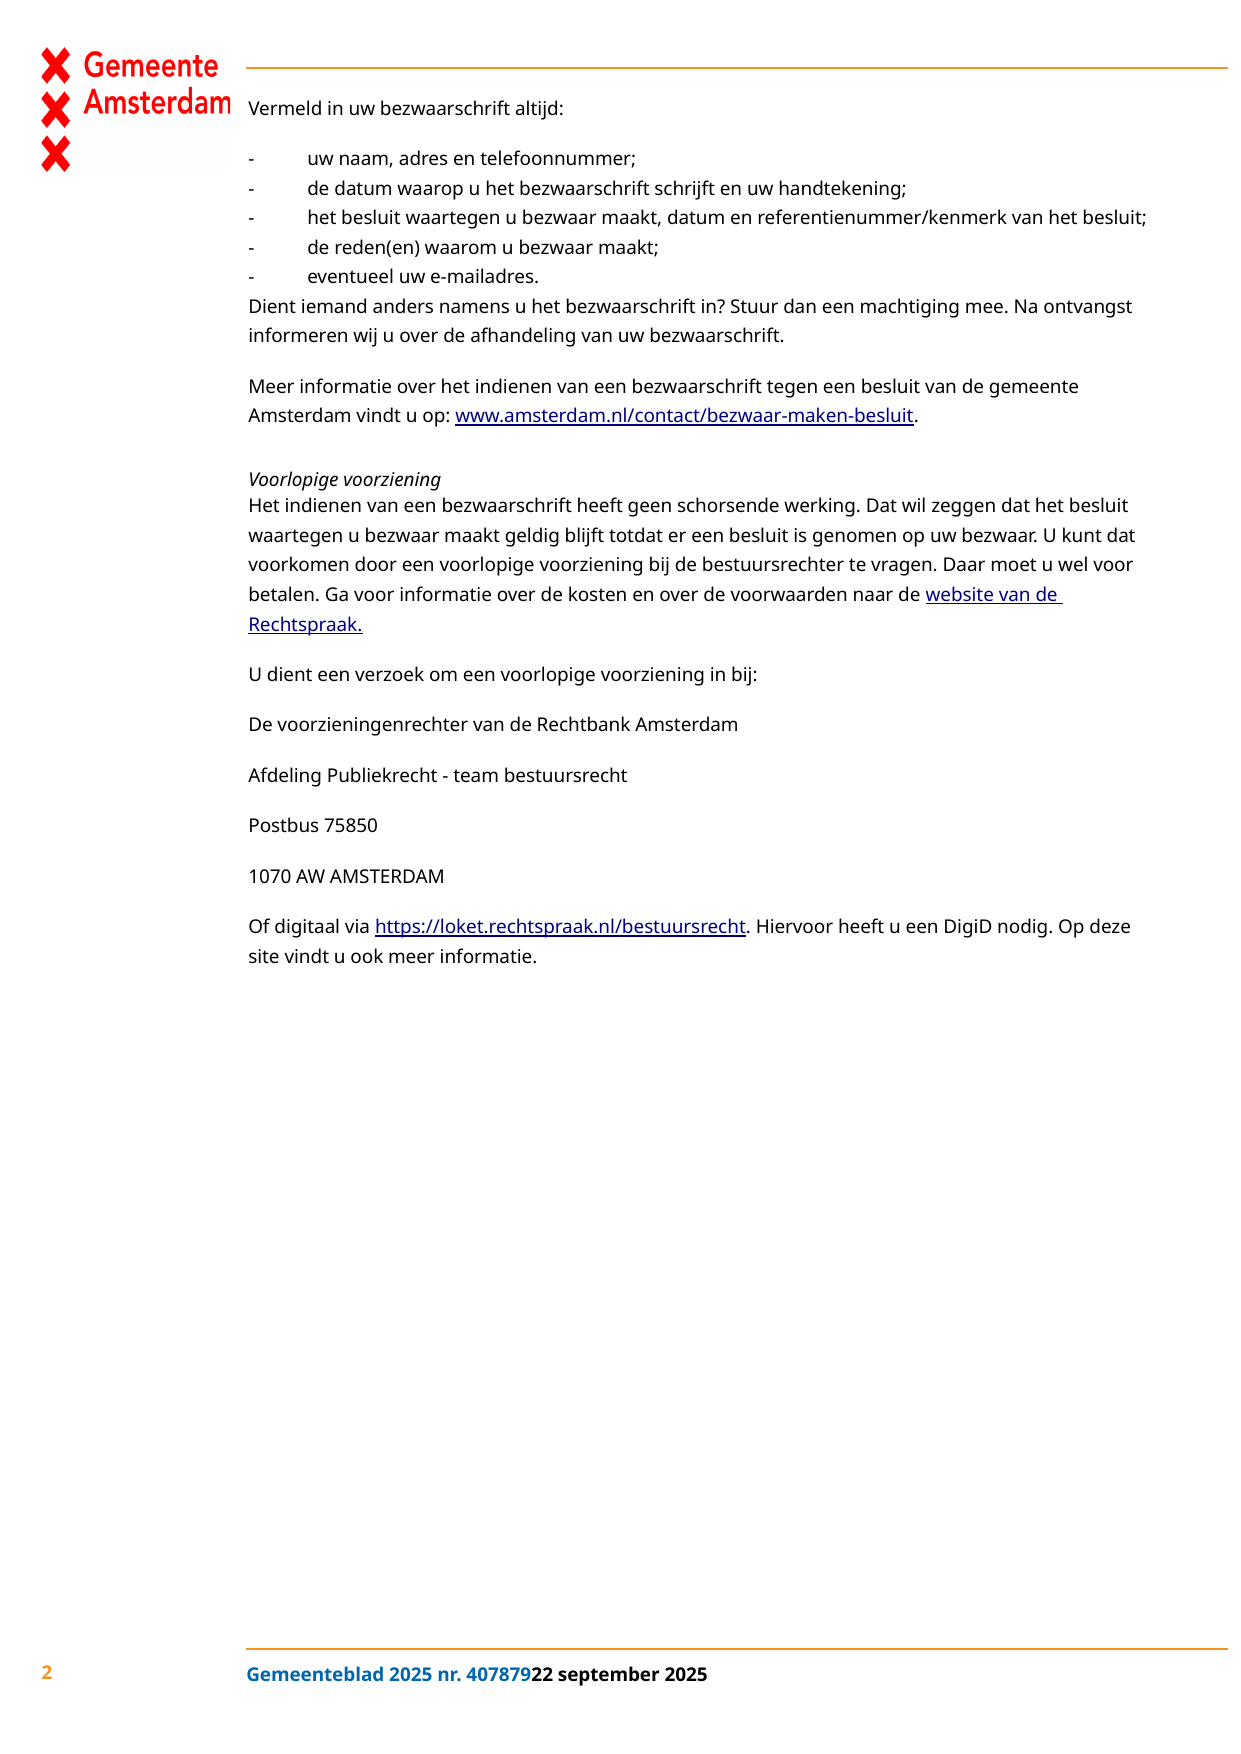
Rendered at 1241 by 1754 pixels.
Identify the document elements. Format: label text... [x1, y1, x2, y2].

text Het indienen van een bezwaarschrift heeft geen schorsende werking. Dat wil zeggen dat het besluit waartegen u bezwaar maakt geldig blijft totdat er een besluit is genomen op uw bezwaar. U kunt dat voorkomen door een voorlopige voorziening bij de bestuursrechter te vragen. Daar moet u wel voor betalen. Ga voor informatie over de kosten en over de voorwaarden naar de website van de Rechtspraak. [248, 492, 1152, 636]
text Dient iemand anders namens u het bezwaarschrift in? Stuur dan een machtiging mee. Na ontvangst informeren wij u over de afhandeling van uw bezwaarschrift. [248, 293, 1152, 348]
list het besluit waartegen u bezwaar maakt, datum en referentienummer/kenmerk van het besluit; [248, 204, 1152, 230]
list de reden(en) waarom u bezwaar maakt; [248, 234, 1152, 260]
list eventueel uw e-mailadres. [248, 263, 1152, 289]
picture [41, 47, 231, 172]
text Postbus 75850 [248, 812, 1152, 838]
text U dient een verzoek om een voorlopige voorziening in bij: [248, 661, 1152, 687]
list uw naam, adres en telefoonnummer; [248, 145, 1152, 171]
list de datum waarop u het bezwaarschrift schrijft en uw handtekening; [248, 175, 1152, 201]
text Of digitaal via https://loket.rechtspraak.nl/bestuursrecht. Hiervoor heeft u een DigiD nodig. Op deze site vindt u ook meer informatie. [248, 913, 1152, 968]
text Meer informatie over het indienen van een bezwaarschrift tegen een besluit van de gemeente Amsterdam vindt u op: www.amsterdam.nl/contact/bezwaar-maken-besluit. [248, 373, 1152, 428]
text Vermeld in uw bezwaarschrift altijd: [248, 95, 1152, 121]
text De voorzieningenrechter van de Rechtbank Amsterdam [248, 712, 1152, 737]
text 1070 AW AMSTERDAM [248, 863, 1152, 888]
text Afdeling Publiekrecht - team bestuursrecht [248, 762, 1152, 788]
text Voorlopige voorziening [248, 467, 1152, 492]
